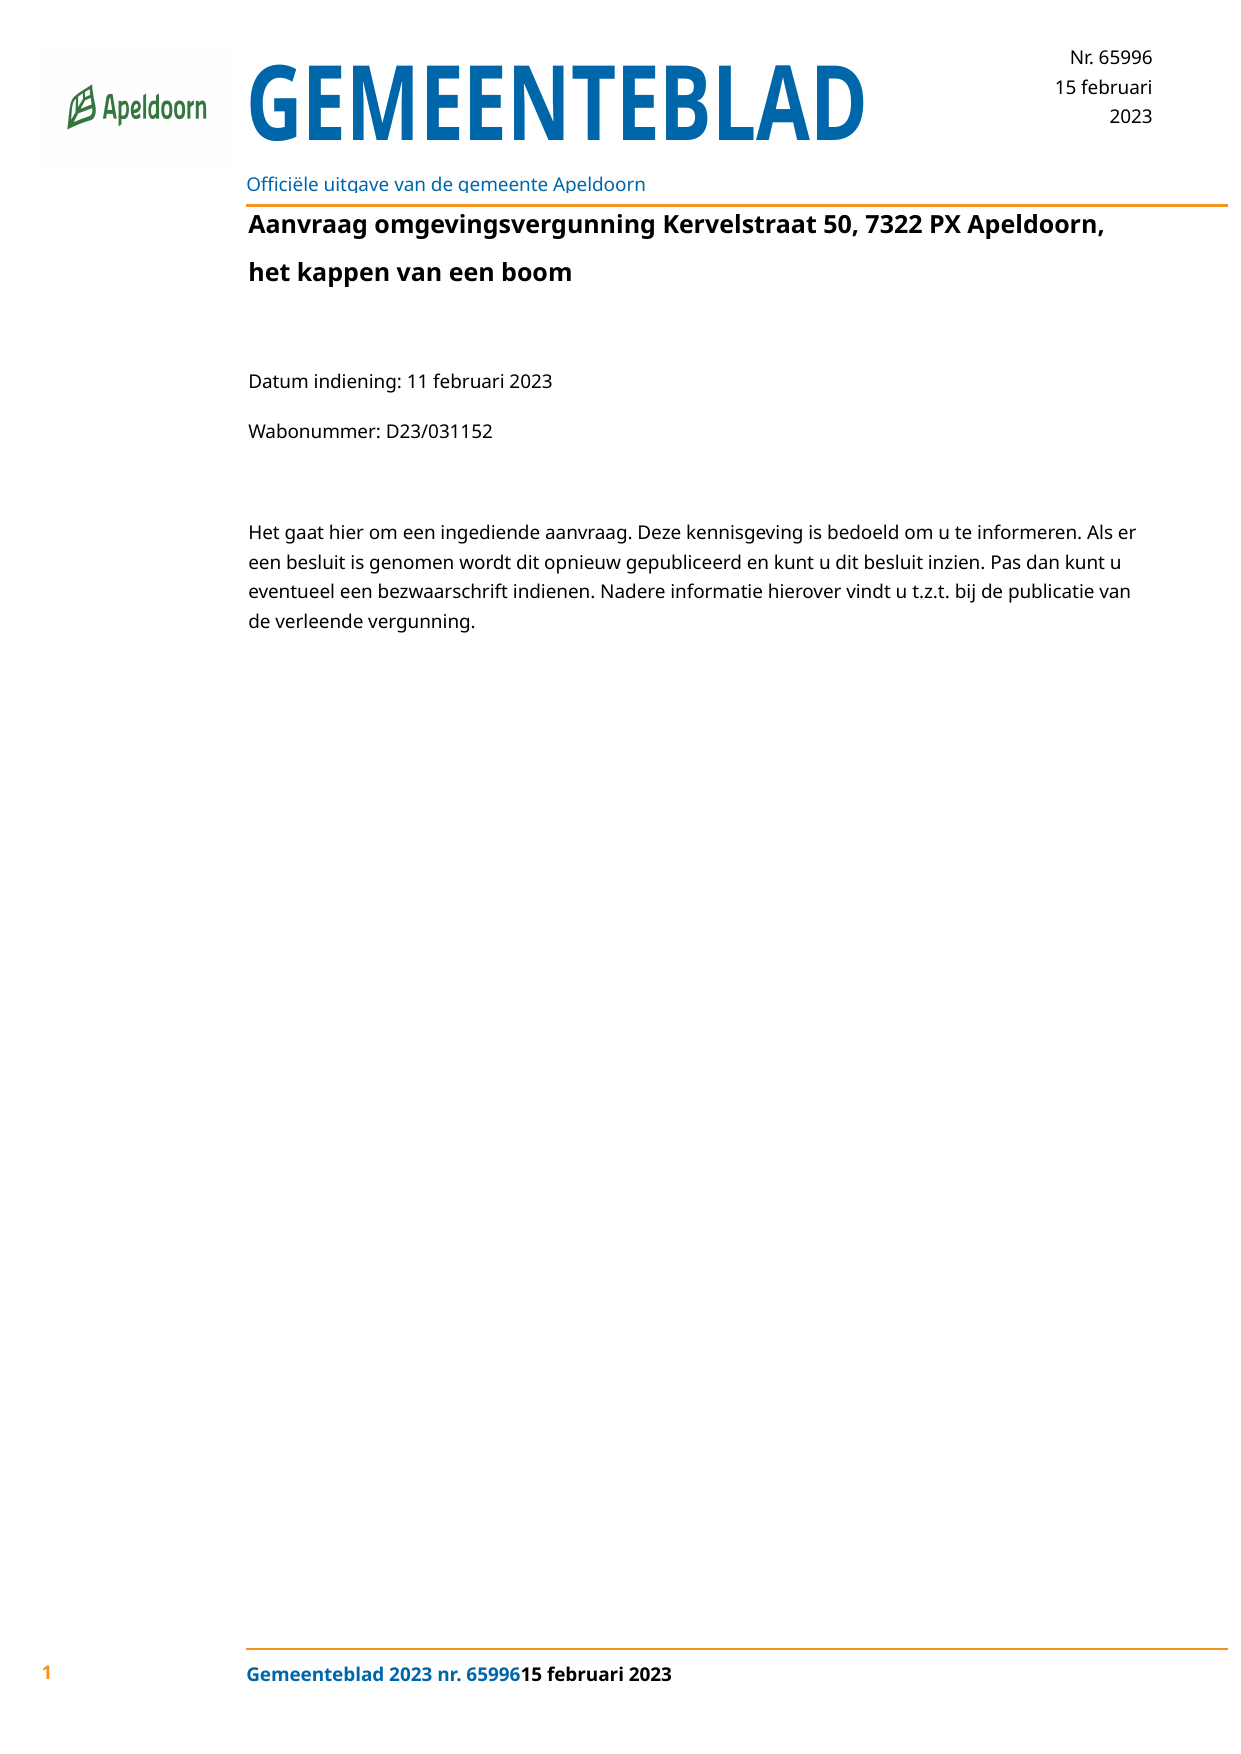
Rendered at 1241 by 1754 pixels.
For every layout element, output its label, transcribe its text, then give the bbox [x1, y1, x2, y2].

text Aanvraag omgevingsvergunning Kervelstraat 50, 7322 PX Apeldoorn, het kappen van een boom [248, 207, 1152, 288]
text Wabonummer: D23/031152 [248, 419, 1152, 444]
text Datum indiening: 11 februari 2023 [248, 368, 1152, 394]
text Het gaat hier om een ingediende aanvraag. Deze kennisgeving is bedoeld om u te informeren. Als er een besluit is genomen wordt dit opnieuw gepubliceerd en kunt u dit besluit inzien. Pas dan kunt u eventueel een bezwaarschrift indienen. Nadere informatie hierover vindt u t.z.t. bij de publicatie van de verleende vergunning. [248, 519, 1152, 634]
picture [41, 47, 231, 172]
